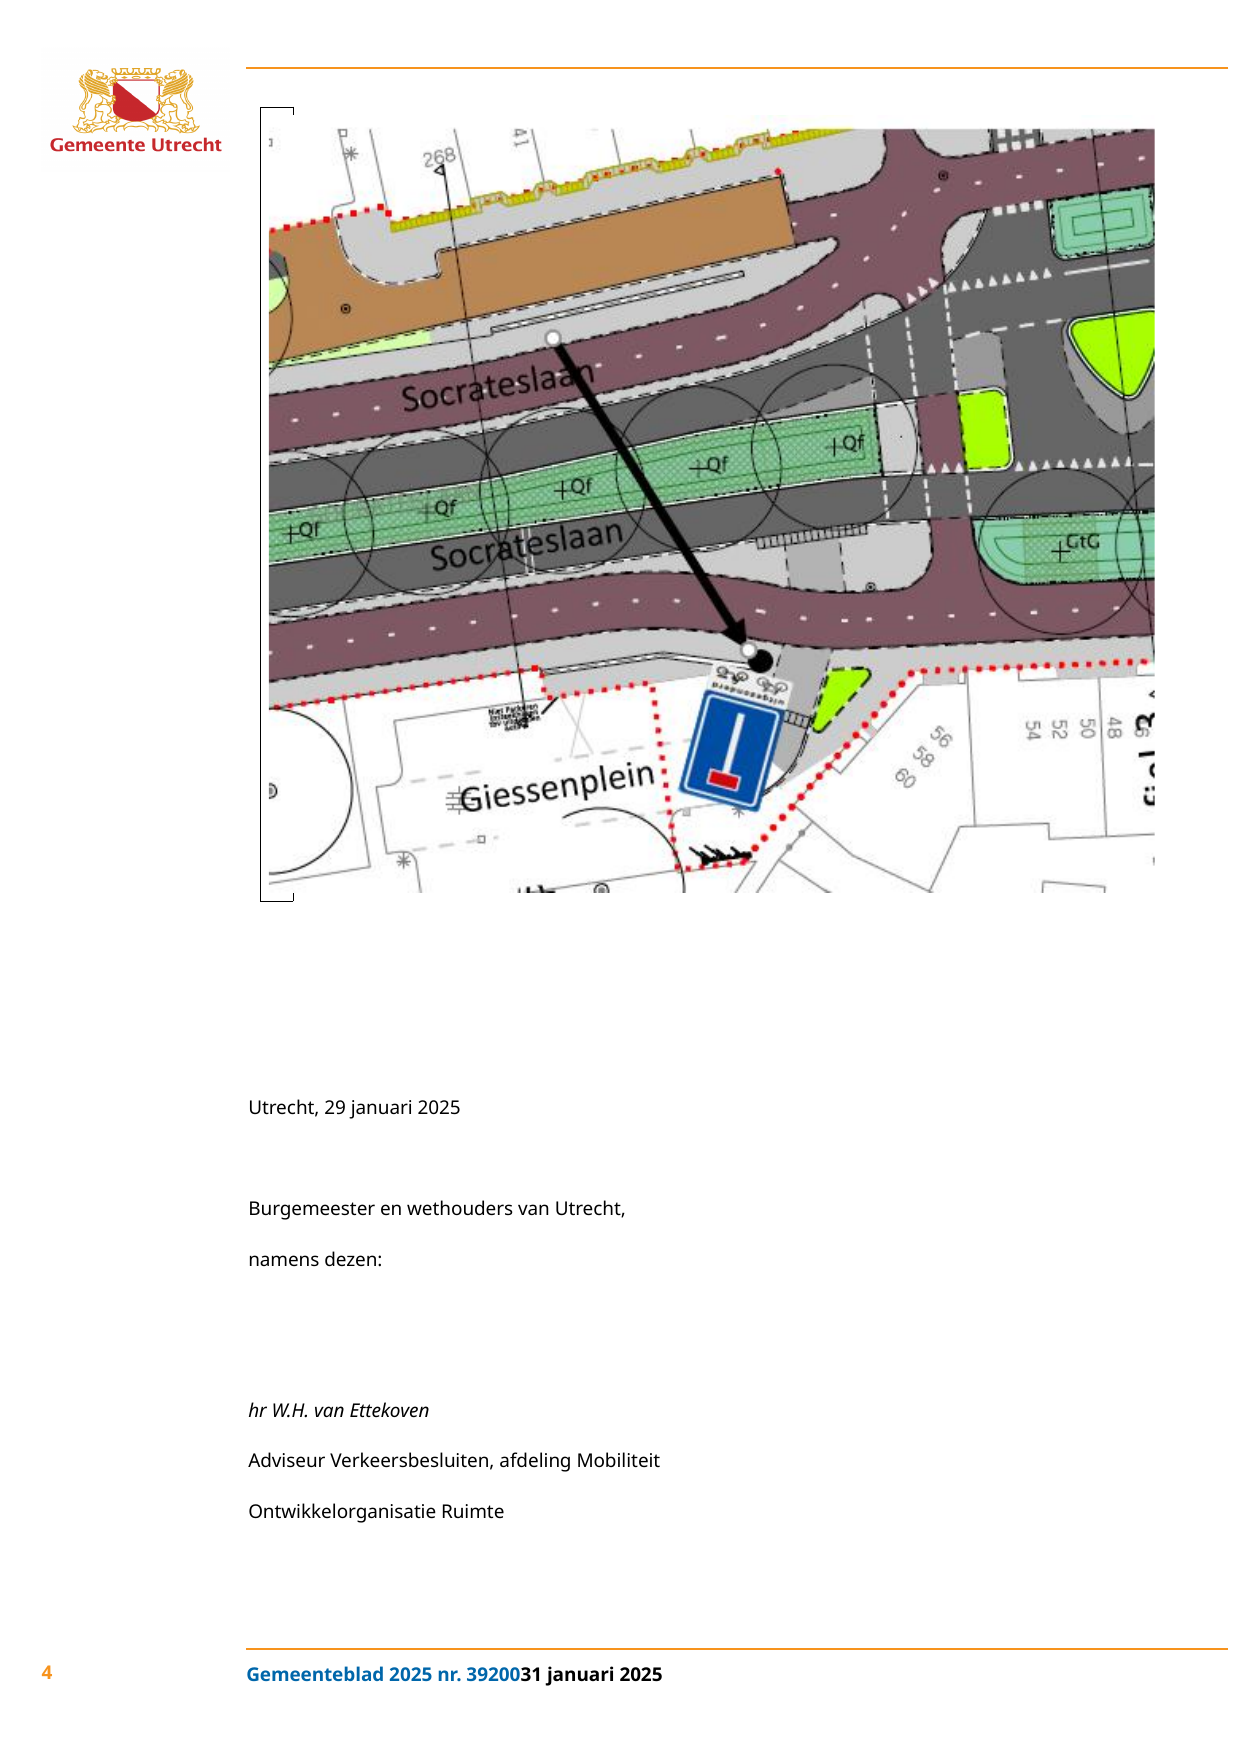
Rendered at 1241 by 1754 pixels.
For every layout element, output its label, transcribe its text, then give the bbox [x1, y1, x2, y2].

text hr W.H. van Ettekoven [248, 1397, 1152, 1423]
text namens dezen: [248, 1246, 1152, 1272]
text Adviseur Verkeersbesluiten, afdeling Mobiliteit [248, 1447, 1152, 1473]
picture [268, 115, 1155, 893]
text Utrecht, 29 januari 2025 [248, 1094, 1152, 1120]
text Ontwikkelorganisatie Ruimte [248, 1498, 1152, 1524]
text Burgemeester en wethouders van Utrecht, [248, 1195, 1152, 1221]
picture [41, 47, 231, 172]
